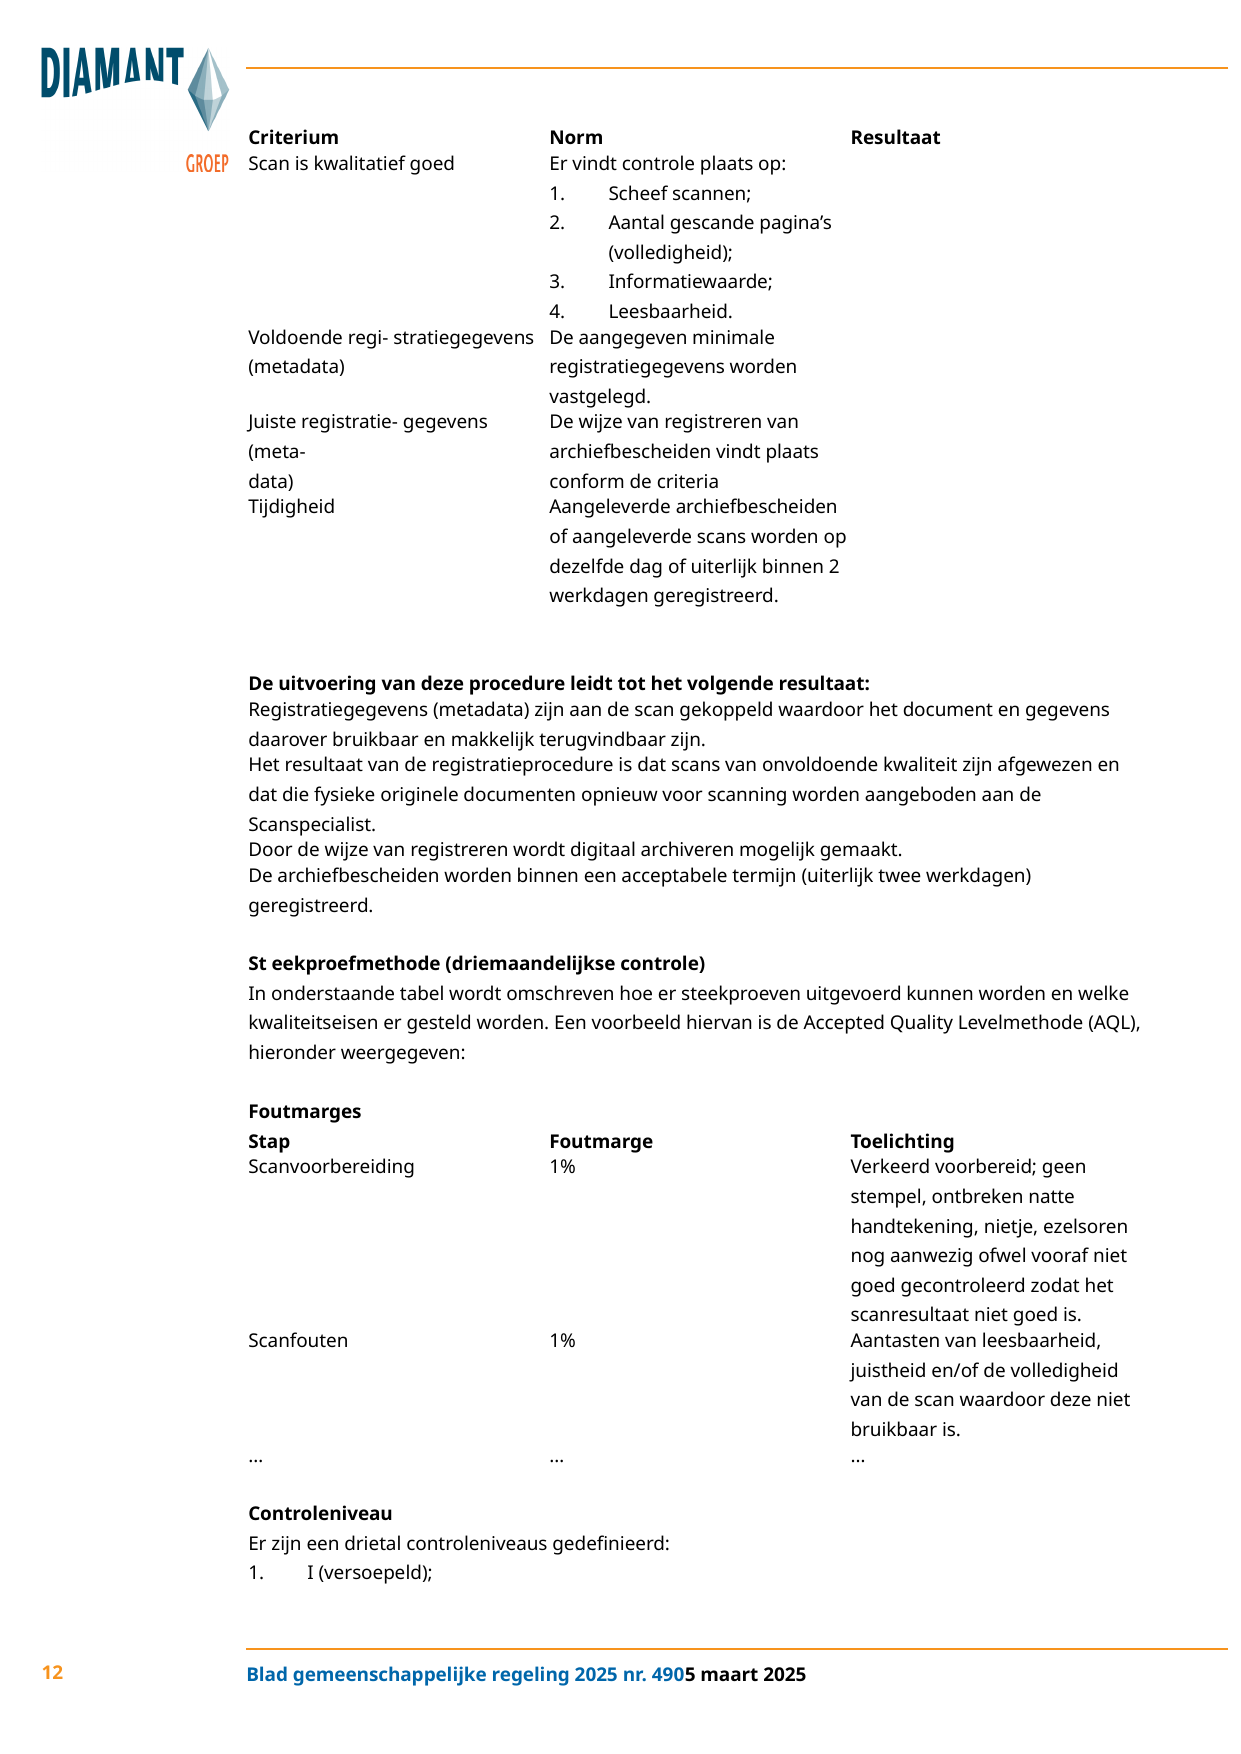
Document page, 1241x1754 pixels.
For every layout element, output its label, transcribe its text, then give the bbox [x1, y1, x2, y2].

table_cell Juiste registratie- gegevens (meta- data) [248, 409, 549, 494]
text Controleniveau [248, 1500, 1152, 1526]
table_cell 1% [549, 1154, 850, 1327]
table_cell Scanfouten [248, 1328, 549, 1442]
picture [151, 47, 158, 69]
table_cell De archiefbescheiden worden binnen een acceptabele termijn (uiterlijk twee werkdagen) geregistreerd. [248, 862, 1152, 918]
table_header Norm [549, 125, 850, 150]
table_cell Scan is kwalitatief goed [248, 150, 549, 324]
table_cell Aangeleverde archiefbescheiden of aangeleverde scans worden op dezelfde dag of uiterlijk binnen 2 werkdagen geregistreerd. [549, 494, 850, 608]
text In onderstaande tabel wordt omschreven hoe er steekproeven uitgevoerd kunnen worden en welke kwaliteitseisen er gesteld worden. Een voorbeeld hiervan is de Accepted Quality Levelmethode (AQL), hieronder weergegeven: [248, 980, 1152, 1065]
table_cell [850, 494, 1152, 608]
list I (versoepeld); [248, 1559, 1152, 1585]
table_header Toelichting [850, 1128, 1152, 1154]
table_cell Voldoende regi- stratiegegevens (metadata) [248, 324, 549, 409]
table_cell Door de wijze van registreren wordt digitaal archiveren mogelijk gemaakt. [248, 837, 1152, 862]
table_header Criterium [248, 125, 549, 150]
table_cell 1% [549, 1328, 850, 1442]
table_header Stap [248, 1128, 549, 1154]
table_cell Verkeerd voorbereid; geen stempel, ontbreken natte handtekening, nietje, ezelsoren nog aanwezig ofwel vooraf niet goed gecontroleerd zodat het scanresultaat niet goed is. [850, 1154, 1152, 1327]
table_header Foutmarge [549, 1128, 850, 1154]
text St eekproefmethode (driemaandelijkse controle) [248, 950, 1152, 976]
picture [104, 47, 111, 71]
text Foutmarges [248, 1098, 1152, 1124]
table_cell [850, 409, 1152, 494]
table_cell Aantasten van leesbaarheid, juistheid en/of de volledigheid van de scan waardoor deze niet bruikbaar is. [850, 1328, 1152, 1442]
table_cell Registratiegegevens (metadata) zijn aan de scan gekoppeld waardoor het document en gegevens daarover bruikbaar en makkelijk terugvindbaar zijn. [248, 696, 1152, 752]
table_header Resultaat [850, 125, 1152, 150]
table_cell Tijdigheid [248, 494, 549, 608]
table_cell … [850, 1442, 1152, 1468]
table_cell De wijze van registreren van archiefbescheiden vindt plaats conform de criteria [549, 409, 850, 494]
table_cell Het resultaat van de registratieprocedure is dat scans van onvoldoende kwaliteit zijn afgewezen en dat die fysieke originele documenten opnieuw voor scanning worden aangeboden aan de Scanspecialist. [248, 752, 1152, 837]
table_cell Scanvoorbereiding [248, 1154, 549, 1327]
picture [48, 58, 53, 87]
table_cell [850, 324, 1152, 409]
table_cell … [549, 1442, 850, 1468]
table_cell [850, 150, 1152, 324]
picture [41, 47, 231, 172]
table_header De uitvoering van deze procedure leidt tot het volgende resultaat: [248, 671, 1152, 696]
table_cell … [248, 1442, 549, 1468]
table_cell De aangegeven minimale registratiegegevens worden vastgelegd. [549, 324, 850, 409]
table_cell Er vindt controle plaats op: Scheef scannen; Aantal gescande pagina’s (volledigheid); Informatiewaarde; Leesbaarheid. [549, 150, 850, 324]
text Er zijn een drietal controleniveaus gedefinieerd: [248, 1530, 1152, 1556]
